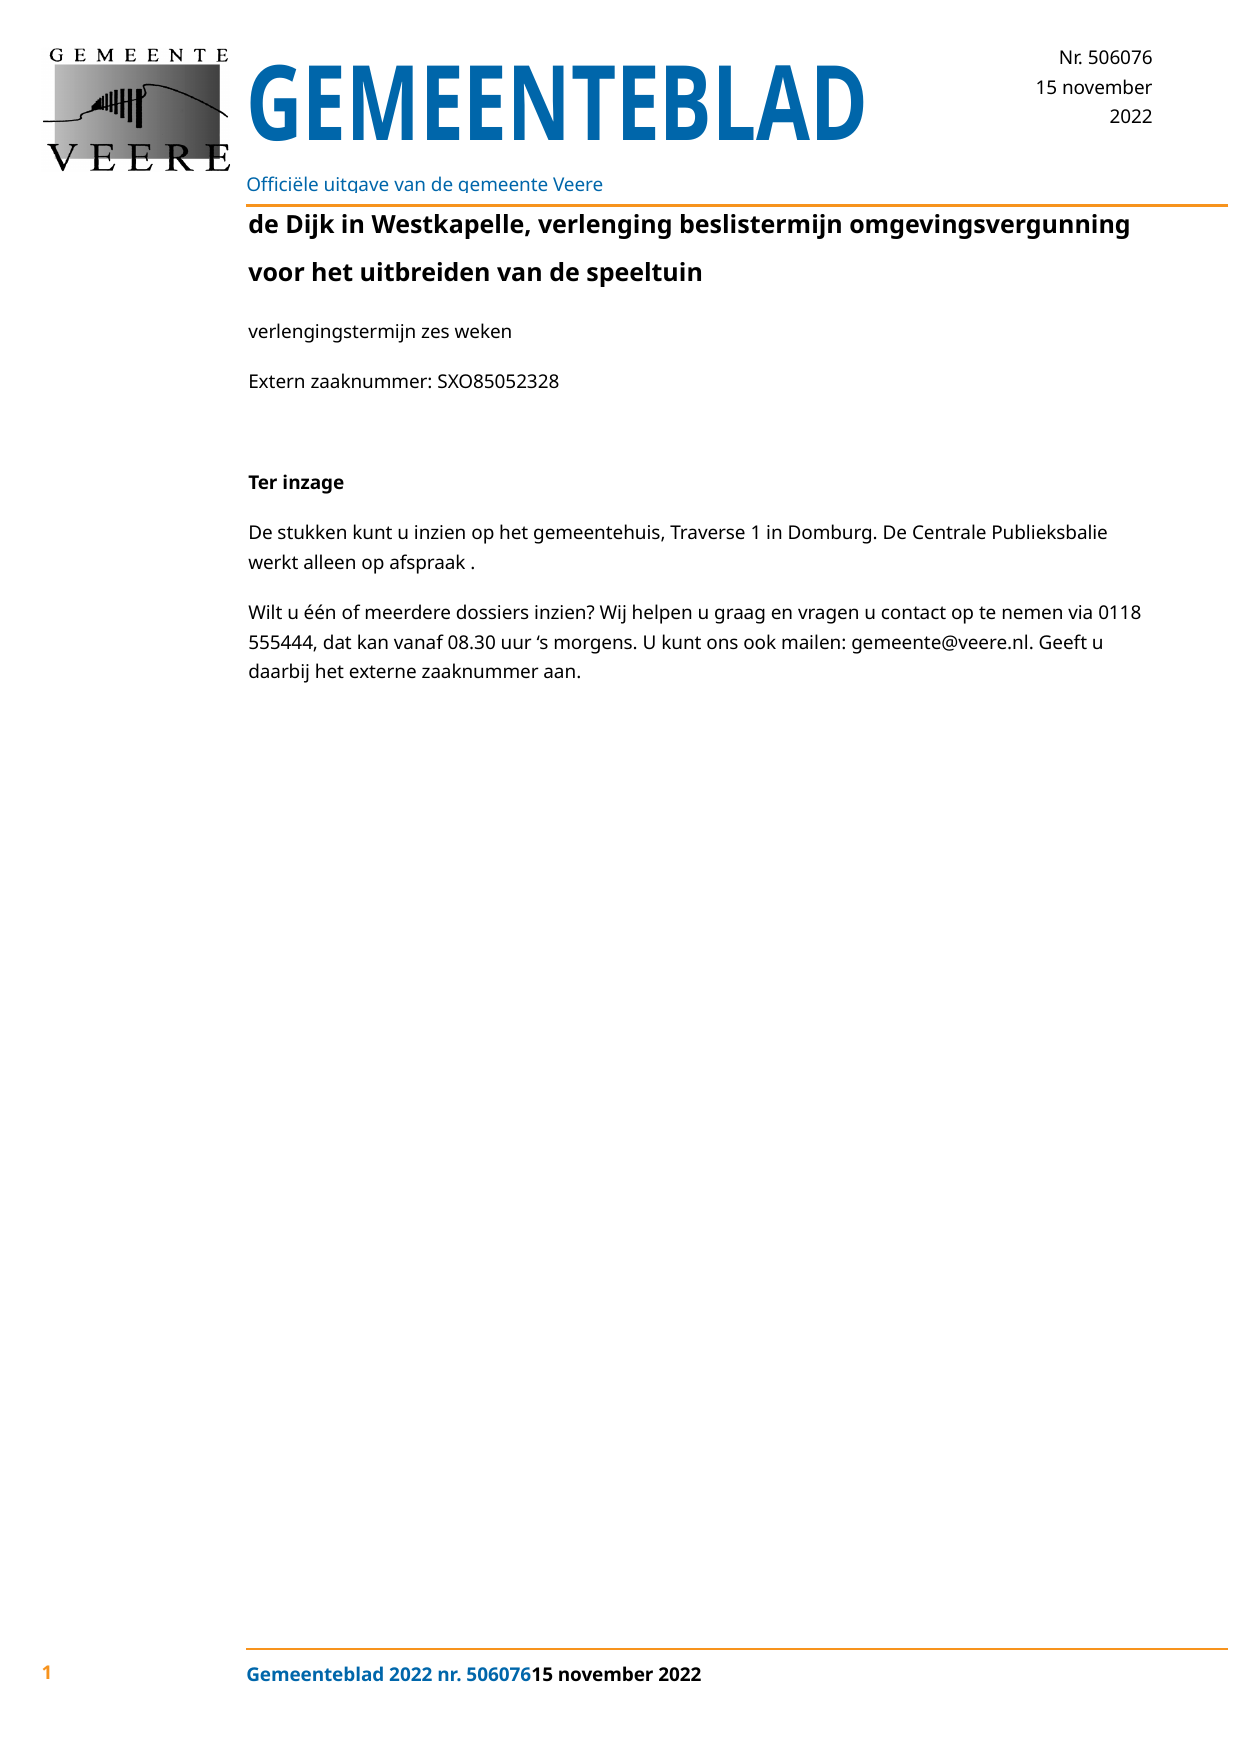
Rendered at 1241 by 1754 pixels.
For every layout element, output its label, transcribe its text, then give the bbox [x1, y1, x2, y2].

text verlengingstermijn zes weken [248, 318, 1152, 344]
text Extern zaaknummer: SXO85052328 [248, 368, 1152, 394]
text Wilt u één of meerdere dossiers inzien? Wij helpen u graag en vragen u contact op te nemen via 0118 555444, dat kan vanaf 08.30 uur ‘s morgens. U kunt ons ook mailen: gemeente@veere.nl. Geeft u daarbij het externe zaaknummer aan. [248, 599, 1152, 684]
text Ter inzage [248, 469, 1152, 495]
picture [41, 47, 231, 172]
text De stukken kunt u inzien op het gemeentehuis, Traverse 1 in Domburg. De Centrale Publieksbalie werkt alleen op afspraak . [248, 519, 1152, 575]
text de Dijk in Westkapelle, verlenging beslistermijn omgevingsvergunning voor het uitbreiden van de speeltuin [248, 207, 1152, 288]
